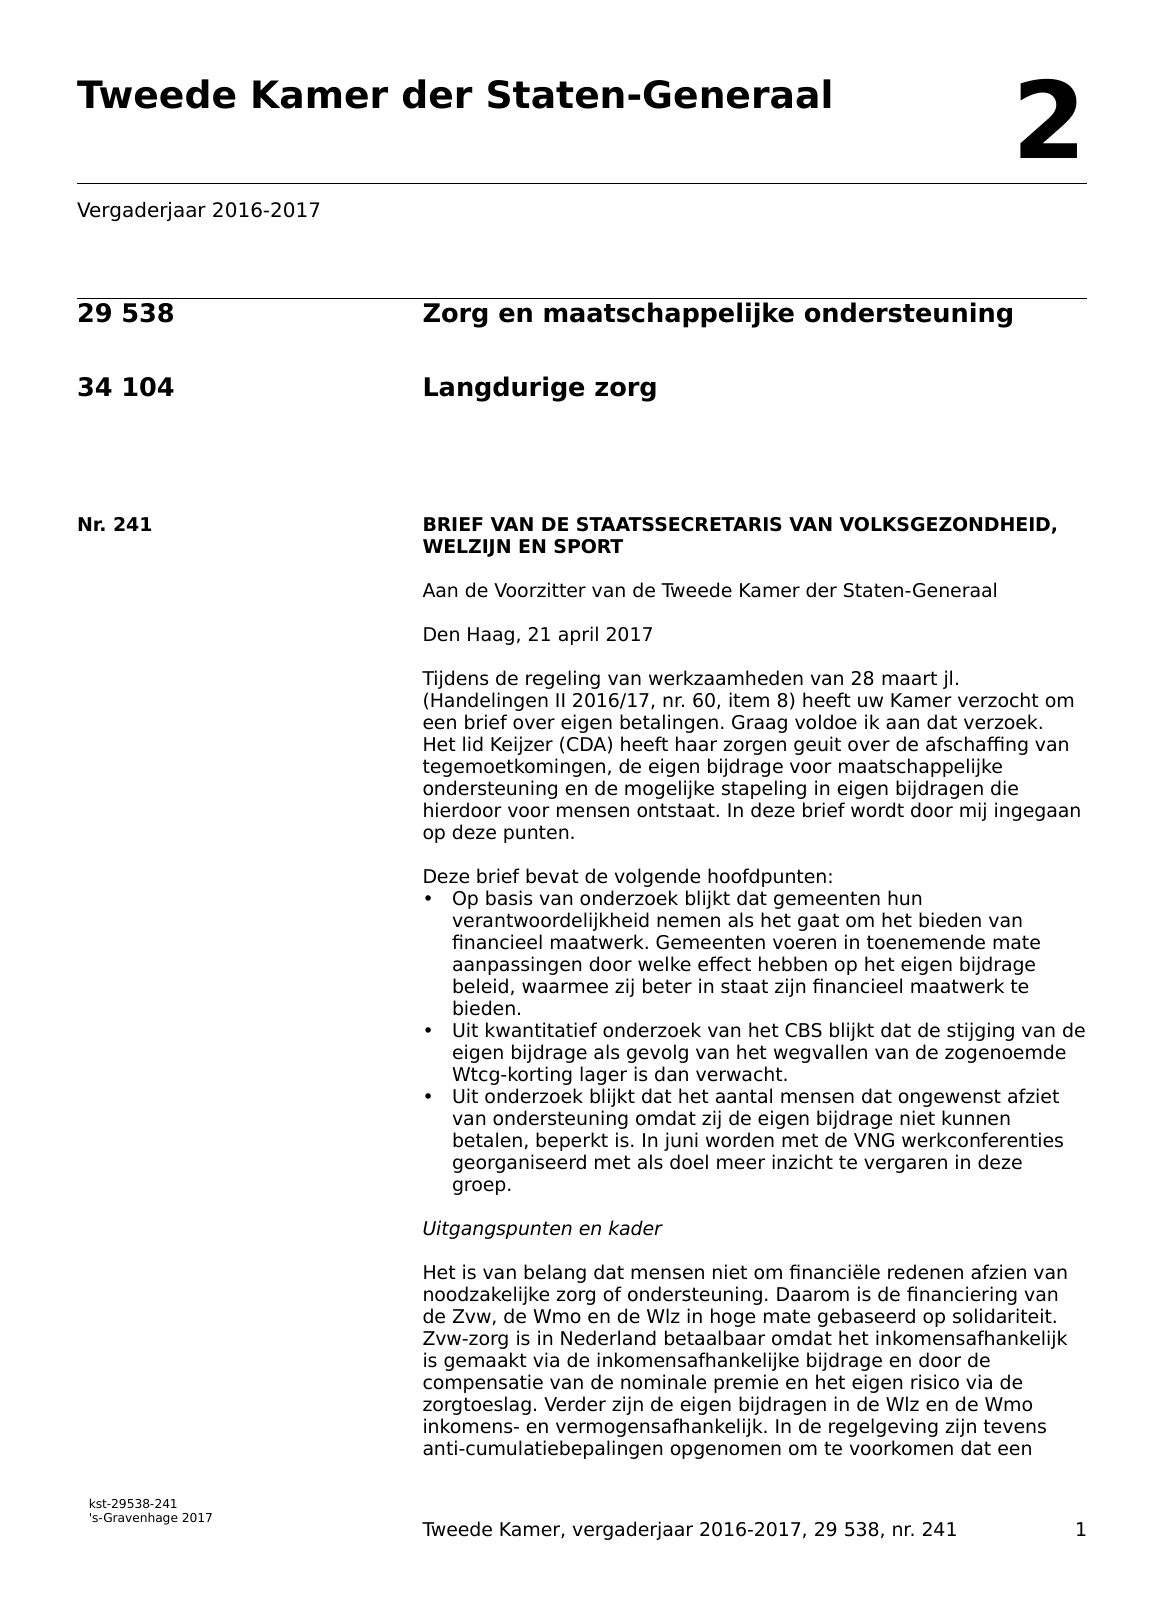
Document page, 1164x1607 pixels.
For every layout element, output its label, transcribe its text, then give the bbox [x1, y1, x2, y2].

text • Uit kwantitatief onderzoek van het CBS blijkt dat de stijging van de eigen bijdrage als gevolg van het wegvallen van de zogenoemde Wtcg-korting lager is dan verwacht. [422, 1020, 1087, 1086]
text Het is van belang dat mensen niet om financiële redenen afzien van noodzakelijke zorg of ondersteuning. Daarom is de financiering van de Zvw, de Wmo en de Wlz in hoge mate gebaseerd op solidariteit. Zvw-zorg is in Nederland betaalbaar omdat het inkomensafhankelijk is gemaakt via de inkomensafhankelijke bijdrage en door de compensatie van de nominale premie en het eigen risico via de zorgtoeslag. Verder zijn de eigen bijdragen in de Wlz en de Wmo inkomens- en vermogensafhankelijk. In de regelgeving zijn tevens anti-cumulatiebepalingen opgenomen om te voorkomen dat een [422, 1262, 1087, 1460]
text Den Haag, 21 april 2017 [422, 624, 1087, 646]
table_header Tweede Kamer der Staten-Generaal [77, 59, 886, 183]
table_cell Vergaderjaar 2016-2017 [77, 184, 1087, 298]
text 's-Gravenhage 2017 [88, 1511, 323, 1525]
text Aan de Voorzitter van de Tweede Kamer der Staten-Generaal [422, 580, 1087, 602]
table_header 2 [886, 59, 1087, 183]
text • Op basis van onderzoek blijkt dat gemeenten hun verantwoordelijkheid nemen als het gaat om het bieden van financieel maatwerk. Gemeenten voeren in toenemende mate aanpassingen door welke effect hebben op het eigen bijdrage beleid, waarmee zij beter in staat zijn financieel maatwerk te bieden. [422, 888, 1087, 1020]
text Tijdens de regeling van werkzaamheden van 28 maart jl. (Handelingen II 2016/17, nr. 60, item 8) heeft uw Kamer verzocht om een brief over eigen betalingen. Graag voldoe ik aan dat verzoek. [422, 668, 1087, 734]
subtitle 34 104 Langdurige zorg [77, 373, 1087, 403]
subtitle 29 538 Zorg en maatschappelijke ondersteuning [77, 299, 1087, 329]
subtitle Nr. 241 BRIEF VAN DE STAATSSECRETARIS VAN VOLKSGEZONDHEID, WELZIJN EN SPORT [77, 514, 1087, 558]
text kst-29538-241 [88, 1497, 323, 1511]
text Deze brief bevat de volgende hoofdpunten: [422, 866, 1087, 888]
subtitle Uitgangspunten en kader [422, 1218, 1087, 1240]
text • Uit onderzoek blijkt dat het aantal mensen dat ongewenst afziet van ondersteuning omdat zij de eigen bijdrage niet kunnen betalen, beperkt is. In juni worden met de VNG werkconferenties georganiseerd met als doel meer inzicht te vergaren in deze groep. [422, 1086, 1087, 1196]
text Het lid Keijzer (CDA) heeft haar zorgen geuit over de afschaffing van tegemoetkomingen, de eigen bijdrage voor maatschappelijke ondersteuning en de mogelijke stapeling in eigen bijdragen die hierdoor voor mensen ontstaat. In deze brief wordt door mij ingegaan op deze punten. [422, 734, 1087, 844]
